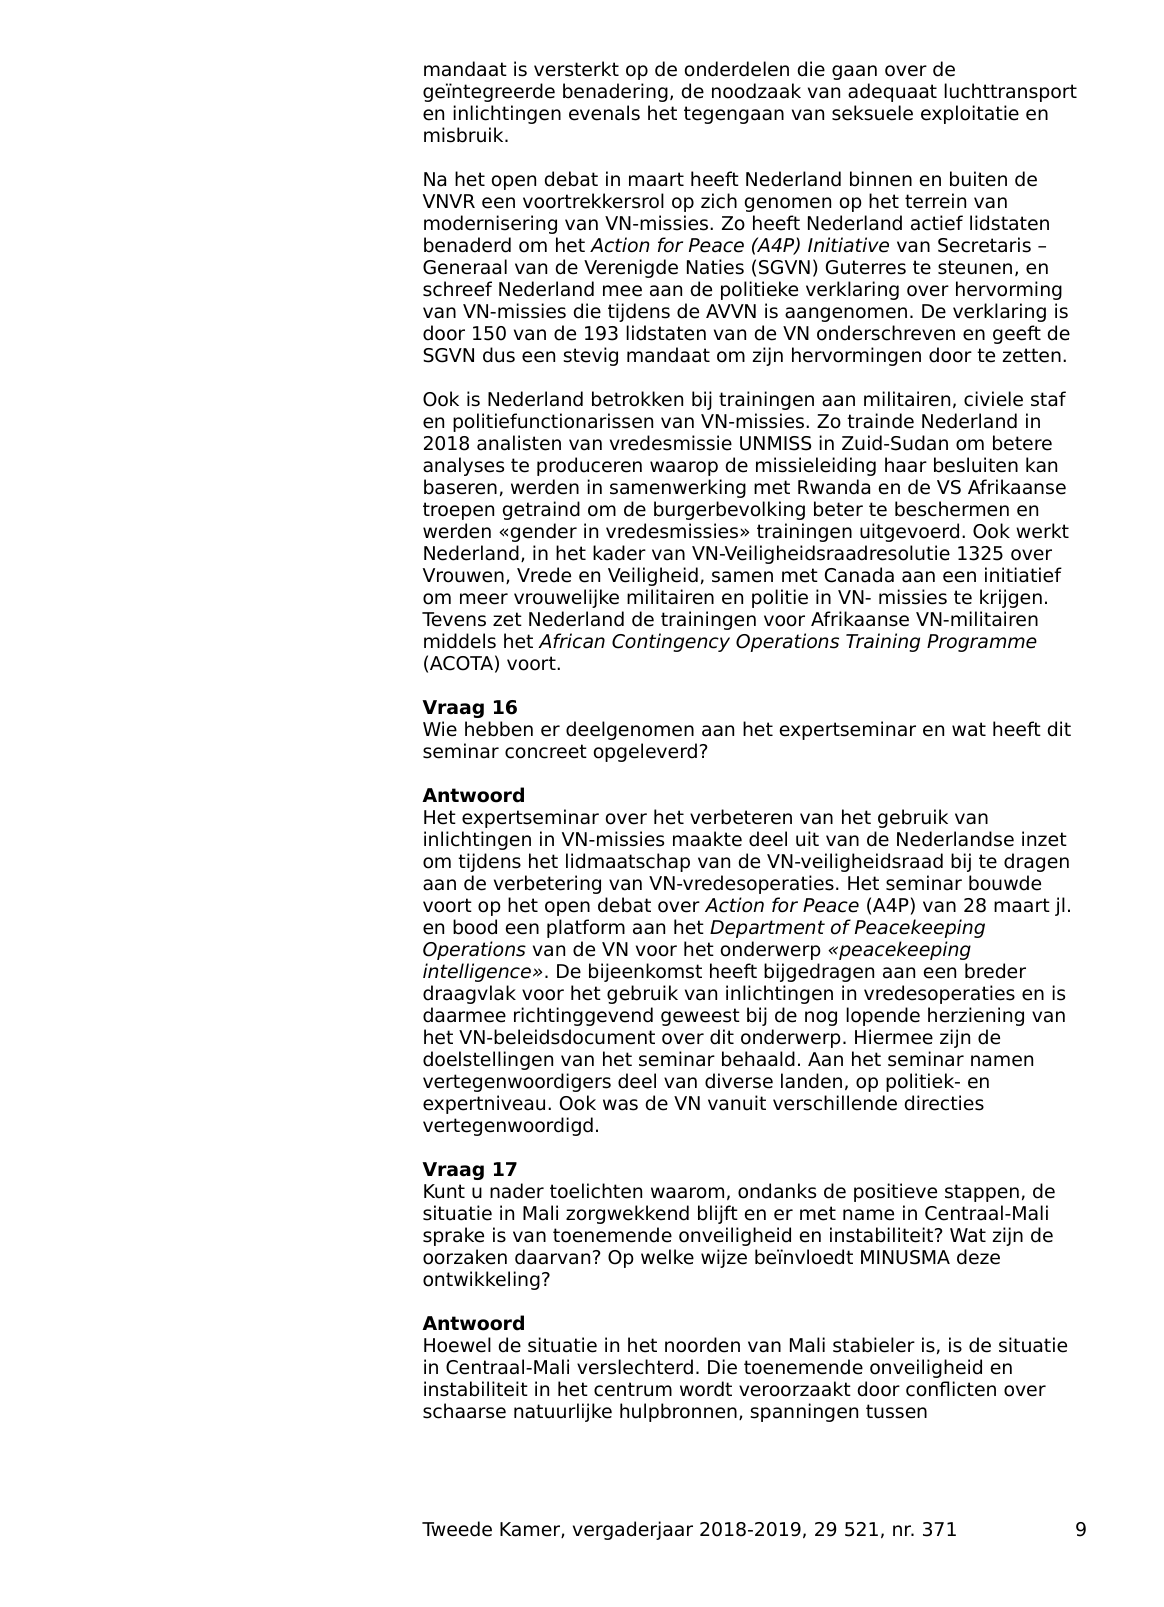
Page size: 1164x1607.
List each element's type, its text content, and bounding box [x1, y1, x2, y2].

text mandaat is versterkt op de onderdelen die gaan over de geïntegreerde benadering, de noodzaak van adequaat luchttransport en inlichtingen evenals het tegengaan van seksuele exploitatie en misbruik. [422, 59, 1087, 147]
text Het expertseminar over het verbeteren van het gebruik van inlichtingen in VN-missies maakte deel uit van de Nederlandse inzet om tijdens het lidmaatschap van de VN-veiligheidsraad bij te dragen aan de verbetering van VN-vredesoperaties. Het seminar bouwde voort op het open debat over Action for Peace (A4P) van 28 maart jl. en bood een platform aan het Department of Peacekeeping Operations van de VN voor het onderwerp «peacekeeping intelligence». De bijeenkomst heeft bijgedragen aan een breder draagvlak voor het gebruik van inlichtingen in vredesoperaties en is daarmee richtinggevend geweest bij de nog lopende herziening van het VN-beleidsdocument over dit onderwerp. Hiermee zijn de doelstellingen van het seminar behaald. Aan het seminar namen vertegenwoordigers deel van diverse landen, op politiek- en expertniveau. Ook was de VN vanuit verschillende directies vertegenwoordigd. [422, 807, 1087, 1137]
text Antwoord [422, 785, 1087, 807]
text Kunt u nader toelichten waarom, ondanks de positieve stappen, de situatie in Mali zorgwekkend blijft en er met name in Centraal-Mali sprake is van toenemende onveiligheid en instabiliteit? Wat zijn de oorzaken daarvan? Op welke wijze beïnvloedt MINUSMA deze ontwikkeling? [422, 1181, 1087, 1291]
text Wie hebben er deelgenomen aan het expertseminar en wat heeft dit seminar concreet opgeleverd? [422, 719, 1087, 763]
text Na het open debat in maart heeft Nederland binnen en buiten de VNVR een voortrekkersrol op zich genomen op het terrein van modernisering van VN-missies. Zo heeft Nederland actief lidstaten benaderd om het Action for Peace (A4P) Initiative van Secretaris – Generaal van de Verenigde Naties (SGVN) Guterres te steunen, en schreef Nederland mee aan de politieke verklaring over hervorming van VN-missies die tijdens de AVVN is aangenomen. De verklaring is door 150 van de 193 lidstaten van de VN onderschreven en geeft de SGVN dus een stevig mandaat om zijn hervormingen door te zetten. [422, 169, 1087, 367]
text Vraag 17 [422, 1159, 1087, 1181]
text Ook is Nederland betrokken bij trainingen aan militairen, civiele staf en politiefunctionarissen van VN-missies. Zo trainde Nederland in 2018 analisten van vredesmissie UNMISS in Zuid-Sudan om betere analyses te produceren waarop de missieleiding haar besluiten kan baseren, werden in samenwerking met Rwanda en de VS Afrikaanse troepen getraind om de burgerbevolking beter te beschermen en werden «gender in vredesmissies» trainingen uitgevoerd. Ook werkt Nederland, in het kader van VN-Veiligheidsraadresolutie 1325 over Vrouwen, Vrede en Veiligheid, samen met Canada aan een initiatief om meer vrouwelijke militairen en politie in VN- missies te krijgen. Tevens zet Nederland de trainingen voor Afrikaanse VN-militairen middels het African Contingency Operations Training Programme (ACOTA) voort. [422, 389, 1087, 675]
text Hoewel de situatie in het noorden van Mali stabieler is, is de situatie in Centraal-Mali verslechterd. Die toenemende onveiligheid en instabiliteit in het centrum wordt veroorzaakt door conflicten over schaarse natuurlijke hulpbronnen, spanningen tussen [422, 1335, 1087, 1423]
text Antwoord [422, 1313, 1087, 1335]
text Vraag 16 [422, 697, 1087, 719]
